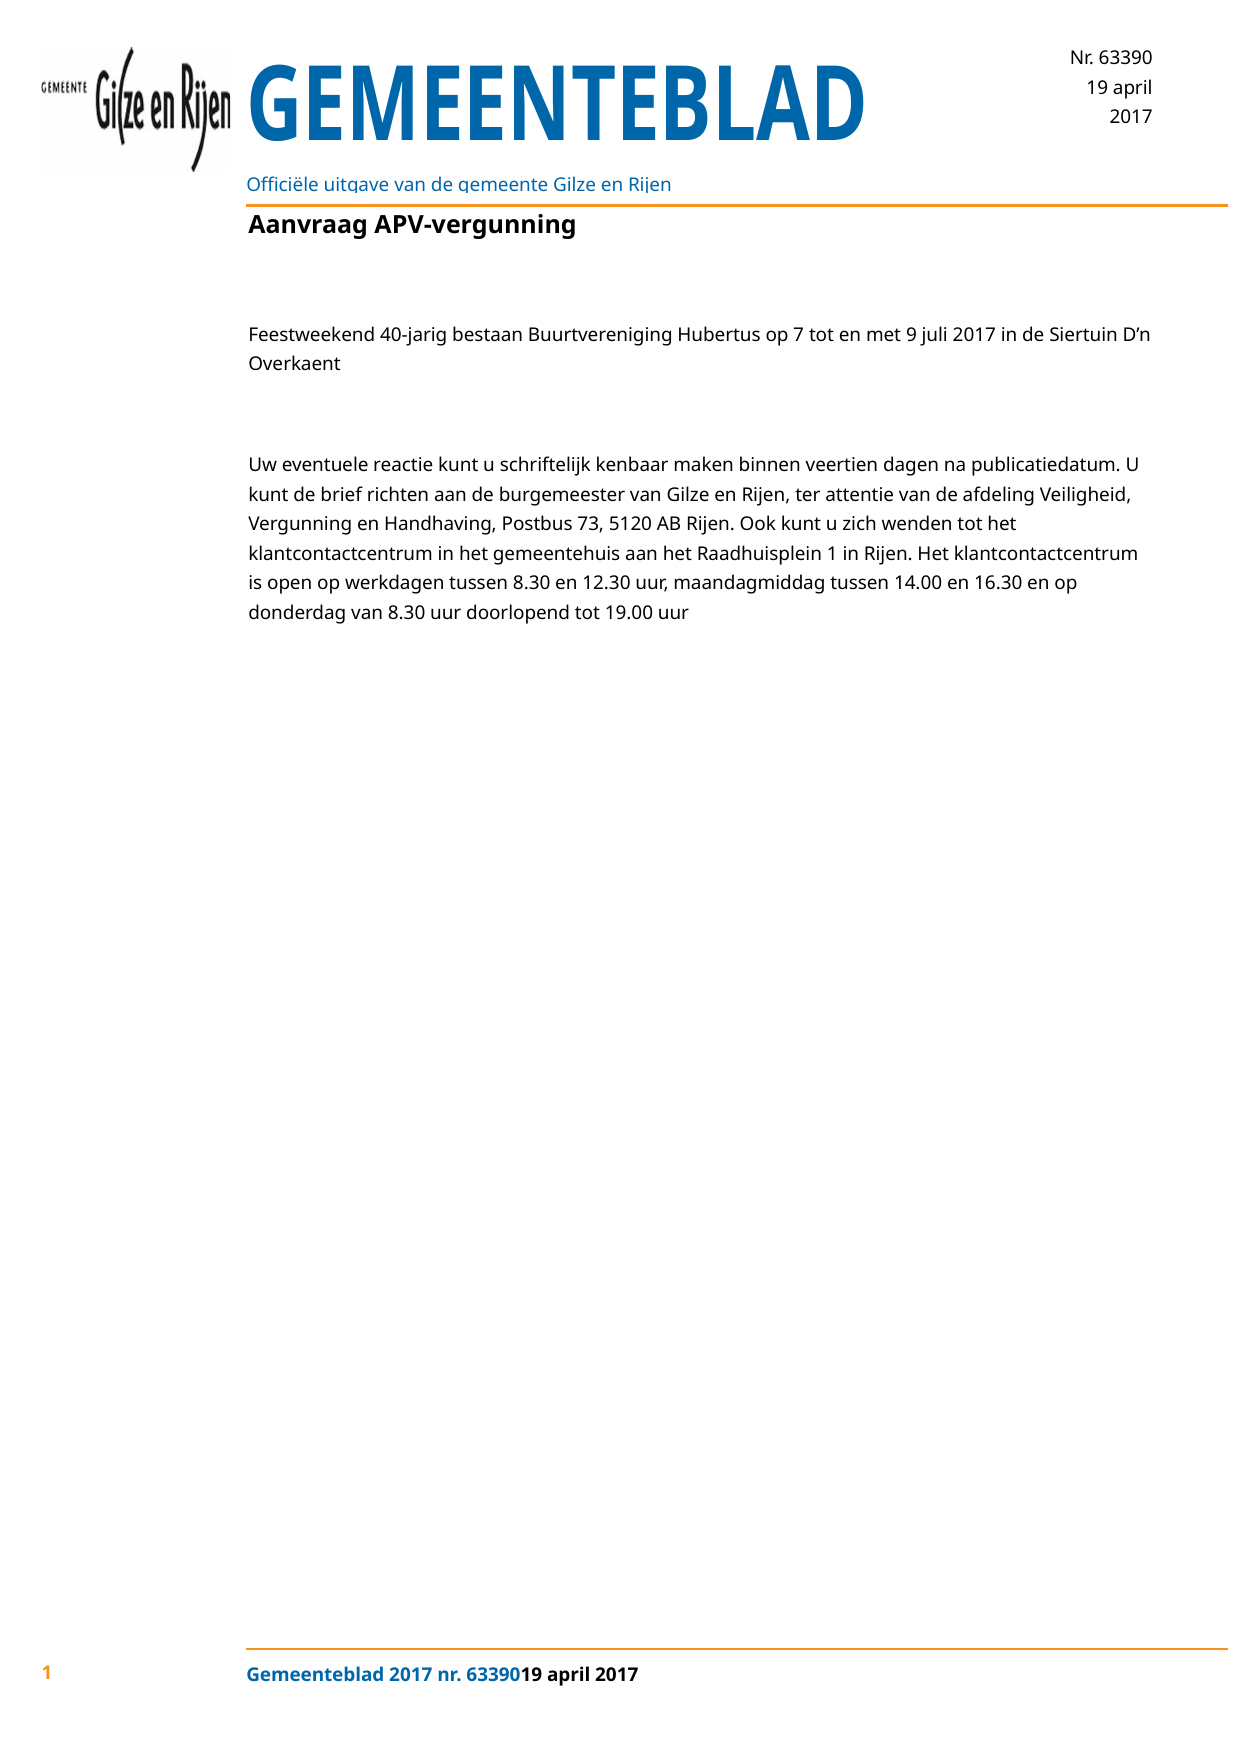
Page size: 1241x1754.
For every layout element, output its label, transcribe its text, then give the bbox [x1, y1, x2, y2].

text Aanvraag APV-vergunning [248, 207, 1152, 241]
text Feestweekend 40-jarig bestaan Buurtvereniging Hubertus op 7 tot en met 9 juli 2017 in de Siertuin D’n Overkaent [248, 321, 1152, 376]
text Uw eventuele reactie kunt u schriftelijk kenbaar maken binnen veertien dagen na publicatiedatum. U kunt de brief richten aan de burgemeester van Gilze en Rijen, ter attentie van de afdeling Veiligheid, Vergunning en Handhaving, Postbus 73, 5120 AB Rijen. Ook kunt u zich wenden tot het klantcontactcentrum in het gemeentehuis aan het Raadhuisplein 1 in Rijen. Het klantcontactcentrum is open op werkdagen tussen 8.30 en 12.30 uur, maandagmiddag tussen 14.00 en 16.30 en op donderdag van 8.30 uur doorlopend tot 19.00 uur [248, 451, 1152, 625]
picture [41, 47, 231, 172]
